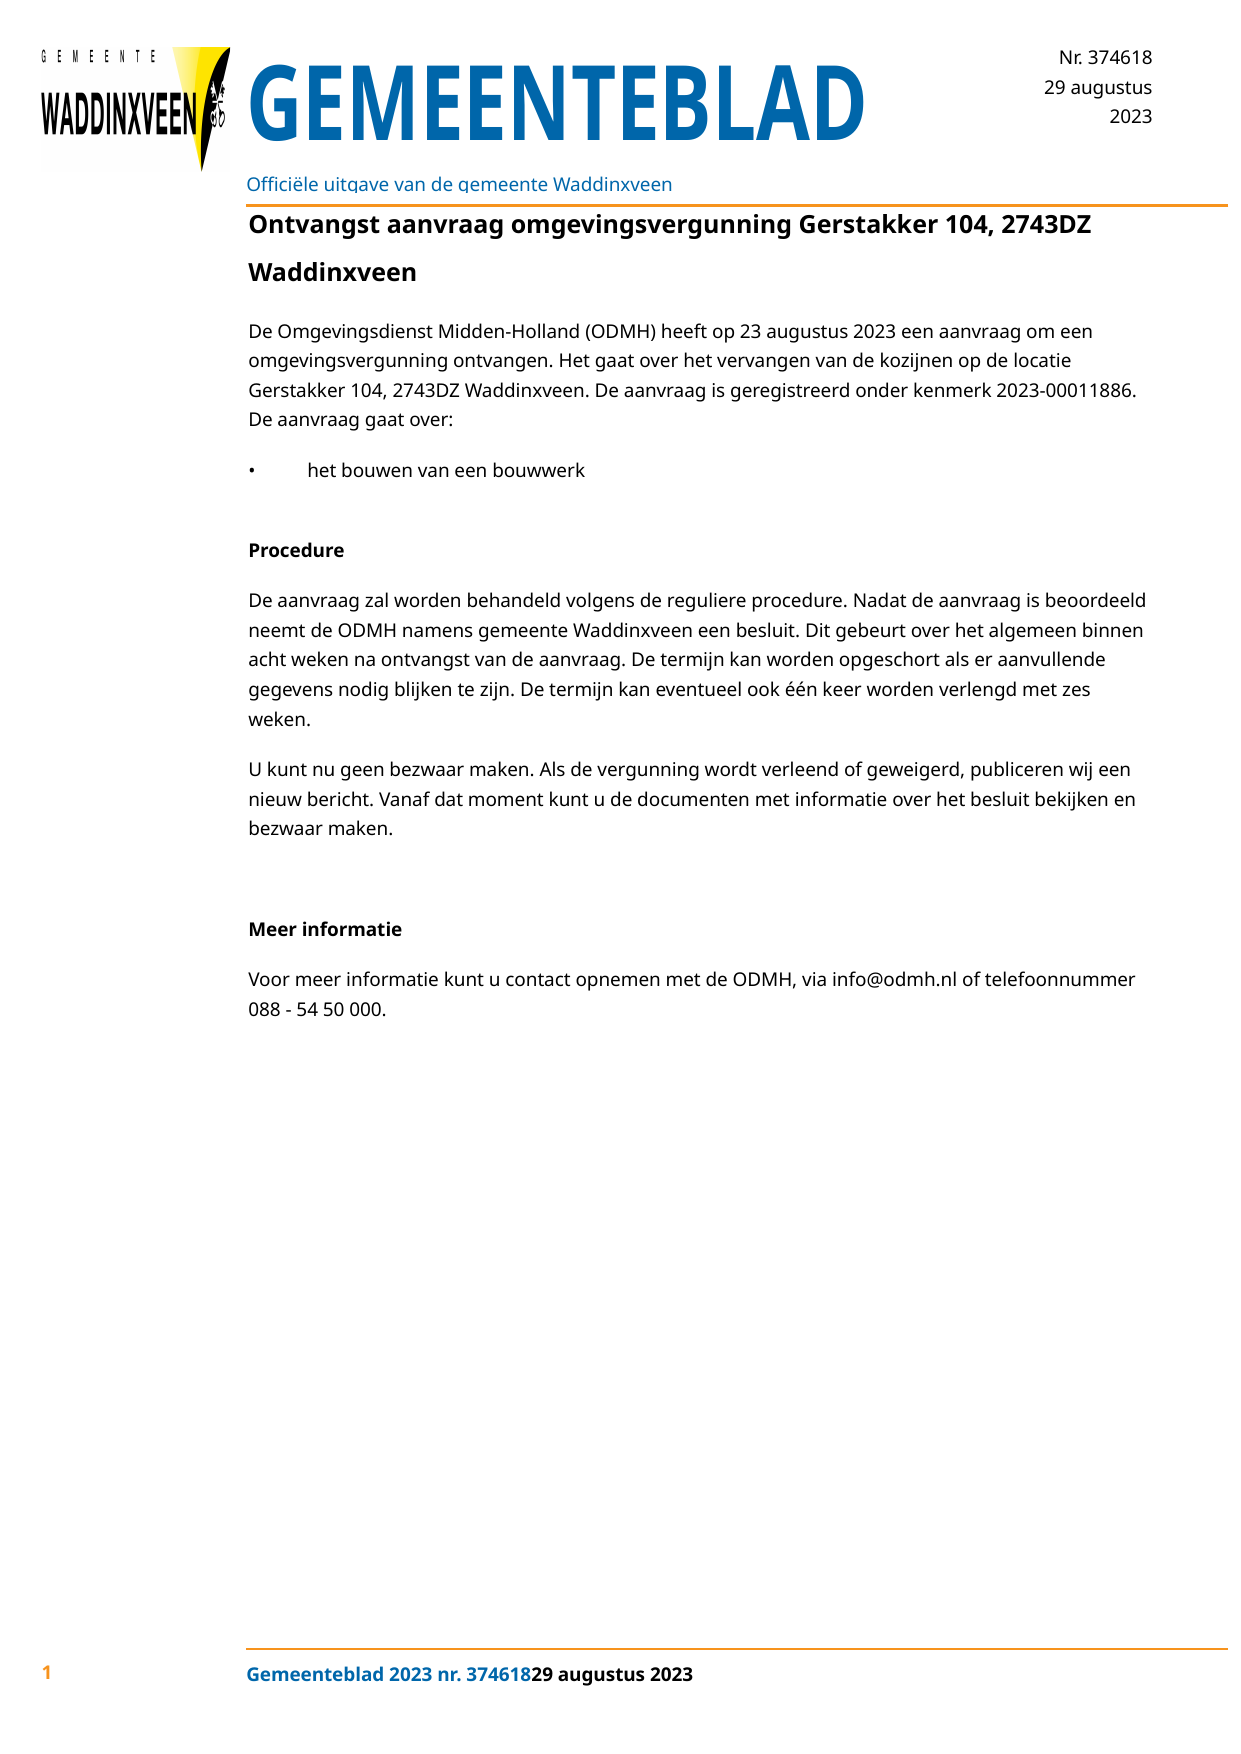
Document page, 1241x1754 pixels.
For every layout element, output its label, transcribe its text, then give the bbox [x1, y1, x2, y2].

text Ontvangst aanvraag omgevingsvergunning Gerstakker 104, 2743DZ Waddinxveen [248, 207, 1152, 288]
picture [41, 47, 231, 172]
text De Omgevingsdienst Midden-Holland (ODMH) heeft op 23 augustus 2023 een aanvraag om een omgevingsvergunning ontvangen. Het gaat over het vervangen van de kozijnen op de locatie Gerstakker 104, 2743DZ Waddinxveen. De aanvraag is geregistreerd onder kenmerk 2023-00011886. De aanvraag gaat over: [248, 318, 1152, 432]
list het bouwen van een bouwwerk [248, 457, 1152, 483]
text Voor meer informatie kunt u contact opnemen met de ODMH, via info@odmh.nl of telefoonnummer 088 - 54 50 000. [248, 967, 1152, 1022]
text De aanvraag zal worden behandeld volgens de reguliere procedure. Nadat de aanvraag is beoordeeld neemt de ODMH namens gemeente Waddinxveen een besluit. Dit gebeurt over het algemeen binnen acht weken na ontvangst van de aanvraag. De termijn kan worden opgeschort als er aanvullende gegevens nodig blijken te zijn. De termijn kan eventueel ook één keer worden verlengd met zes weken. [248, 587, 1152, 732]
text U kunt nu geen bezwaar maken. Als de vergunning wordt verleend of geweigerd, publiceren wij een nieuw bericht. Vanaf dat moment kunt u de documenten met informatie over het besluit bekijken en bezwaar maken. [248, 756, 1152, 841]
text Procedure [248, 537, 1152, 563]
text Meer informatie [248, 916, 1152, 942]
